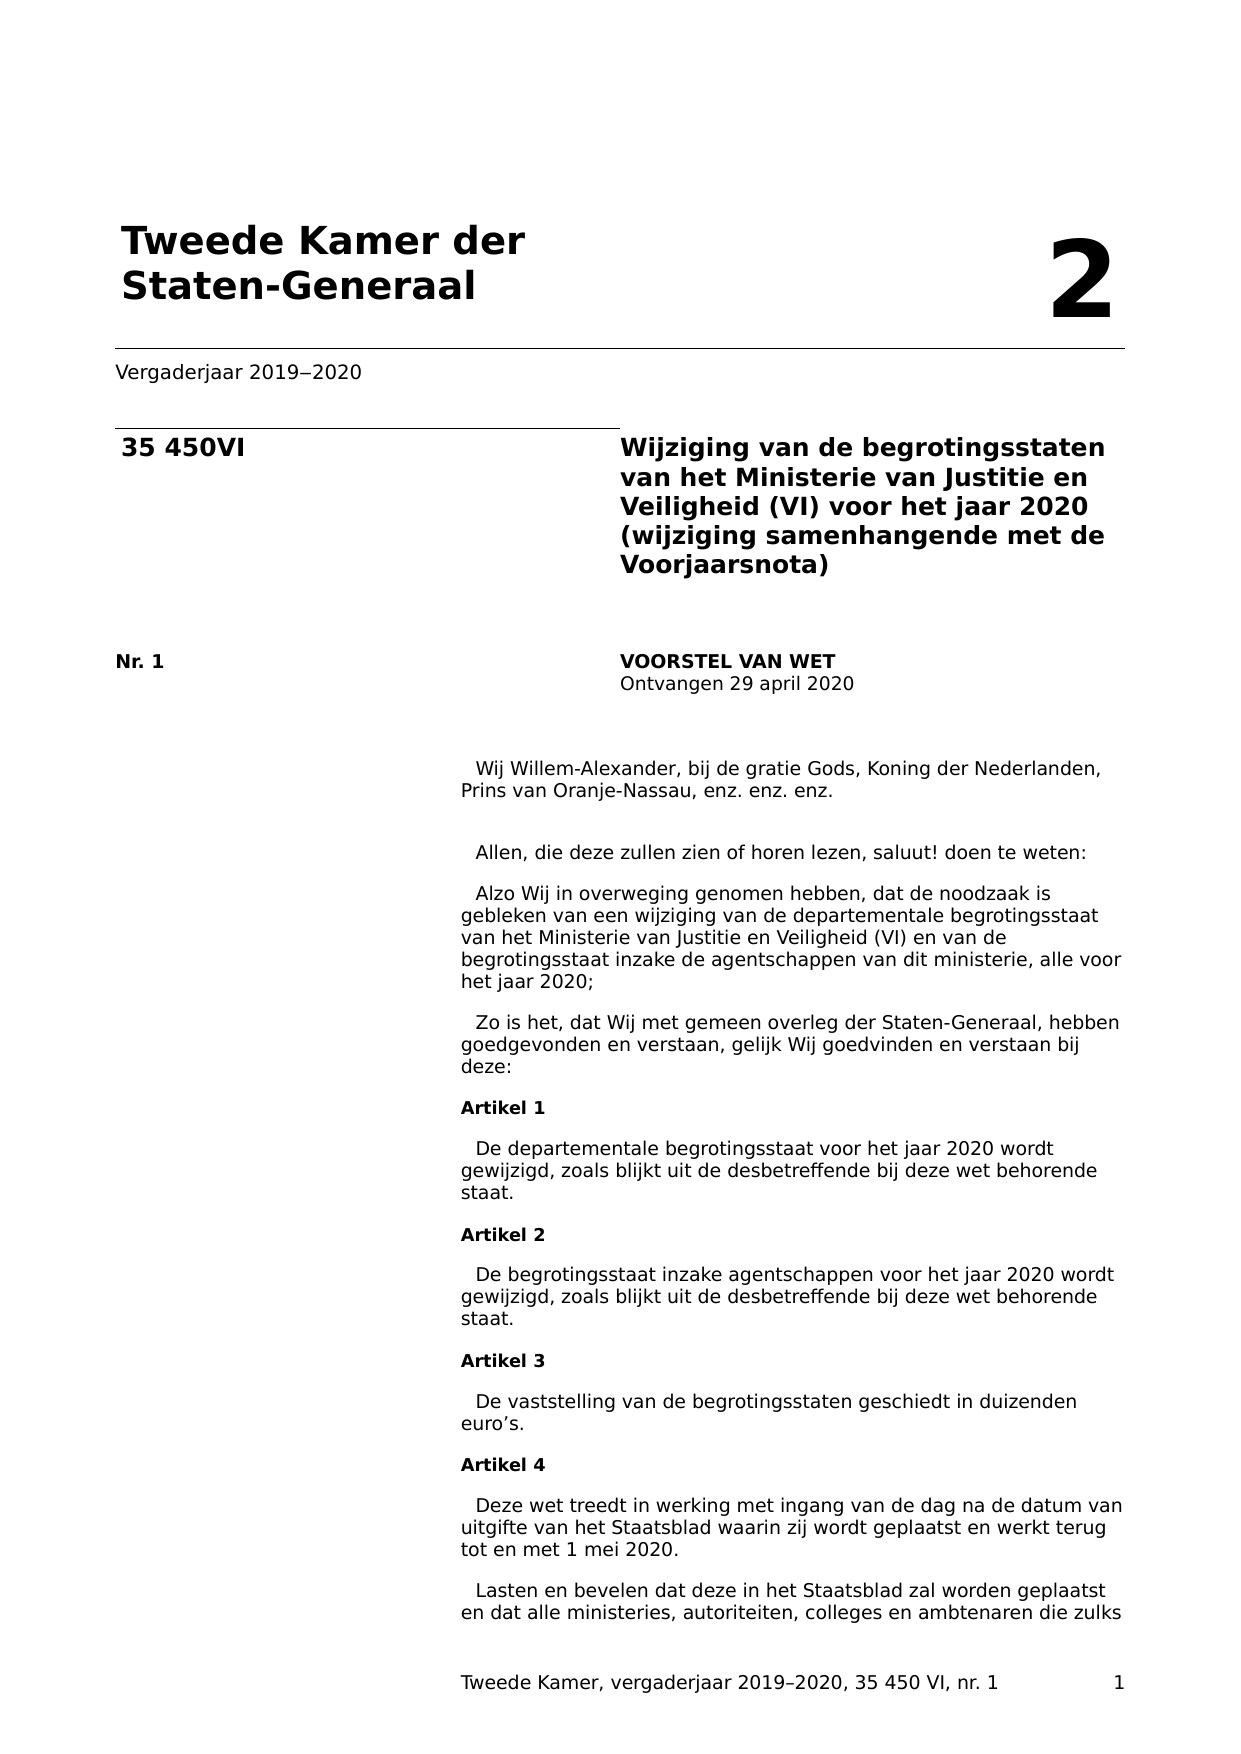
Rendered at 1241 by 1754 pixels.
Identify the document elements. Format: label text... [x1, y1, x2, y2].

text Deze wet treedt in werking met ingang van de dag na de datum van uitgifte van het Staatsblad waarin zij wordt geplaatst en werkt terug tot en met 1 mei 2020. [461, 1495, 1125, 1561]
text Zo is het, dat Wij met gemeen overleg der Staten-Generaal, hebben goedgevonden en verstaan, gelijk Wij goedvinden en verstaan bij deze: [461, 1012, 1125, 1078]
text Alzo Wij in overweging genomen hebben, dat de noodzaak is gebleken van een wijziging van de departementale begrotingsstaat van het Ministerie van Justitie en Veiligheid (VI) en van de begrotingsstaat inzake de agentschappen van dit ministerie, alle voor het jaar 2020; [461, 883, 1125, 993]
title Artikel 2 [461, 1223, 1125, 1246]
table_header Wijziging van de begrotingsstaten van het Ministerie van Justitie en Veiligheid (VI) voor het jaar 2020 (wijziging samenhangende met de Voorjaarsnota) [620, 428, 1125, 585]
text De vaststelling van de begrotingsstaten geschiedt in duizenden euro’s. [461, 1391, 1125, 1435]
table_cell Vergaderjaar 2019‒2020 [115, 349, 1125, 384]
table_header 2 [620, 213, 1125, 348]
text Wij Willem-Alexander, bij de gratie Gods, Koning der Nederlanden, Prins van Oranje-Nassau, enz. enz. enz. [461, 758, 1125, 823]
title Artikel 3 [461, 1349, 1125, 1372]
table_header Voorstel van Wet Ontvangen 29 april 2020 [620, 651, 1125, 717]
title Artikel 4 [461, 1453, 1125, 1476]
title Artikel 1 [461, 1096, 1125, 1119]
table_header 35 450VI [115, 429, 620, 585]
text Allen, die deze zullen zien of horen lezen, saluut! doen te weten: [461, 842, 1125, 864]
table_header Nr. 1 [115, 651, 620, 717]
text De departementale begrotingsstaat voor het jaar 2020 wordt gewijzigd, zoals blijkt uit de desbetreffende bij deze wet behorende staat. [461, 1138, 1125, 1204]
text Lasten en bevelen dat deze in het Staatsblad zal worden geplaatst en dat alle ministeries, autoriteiten, colleges en ambtenaren die zulks [461, 1580, 1125, 1624]
text De begrotingsstaat inzake agentschappen voor het jaar 2020 wordt gewijzigd, zoals blijkt uit de desbetreffende bij deze wet behorende staat. [461, 1264, 1125, 1330]
table_header Tweede Kamer der Staten-Generaal [115, 213, 620, 348]
